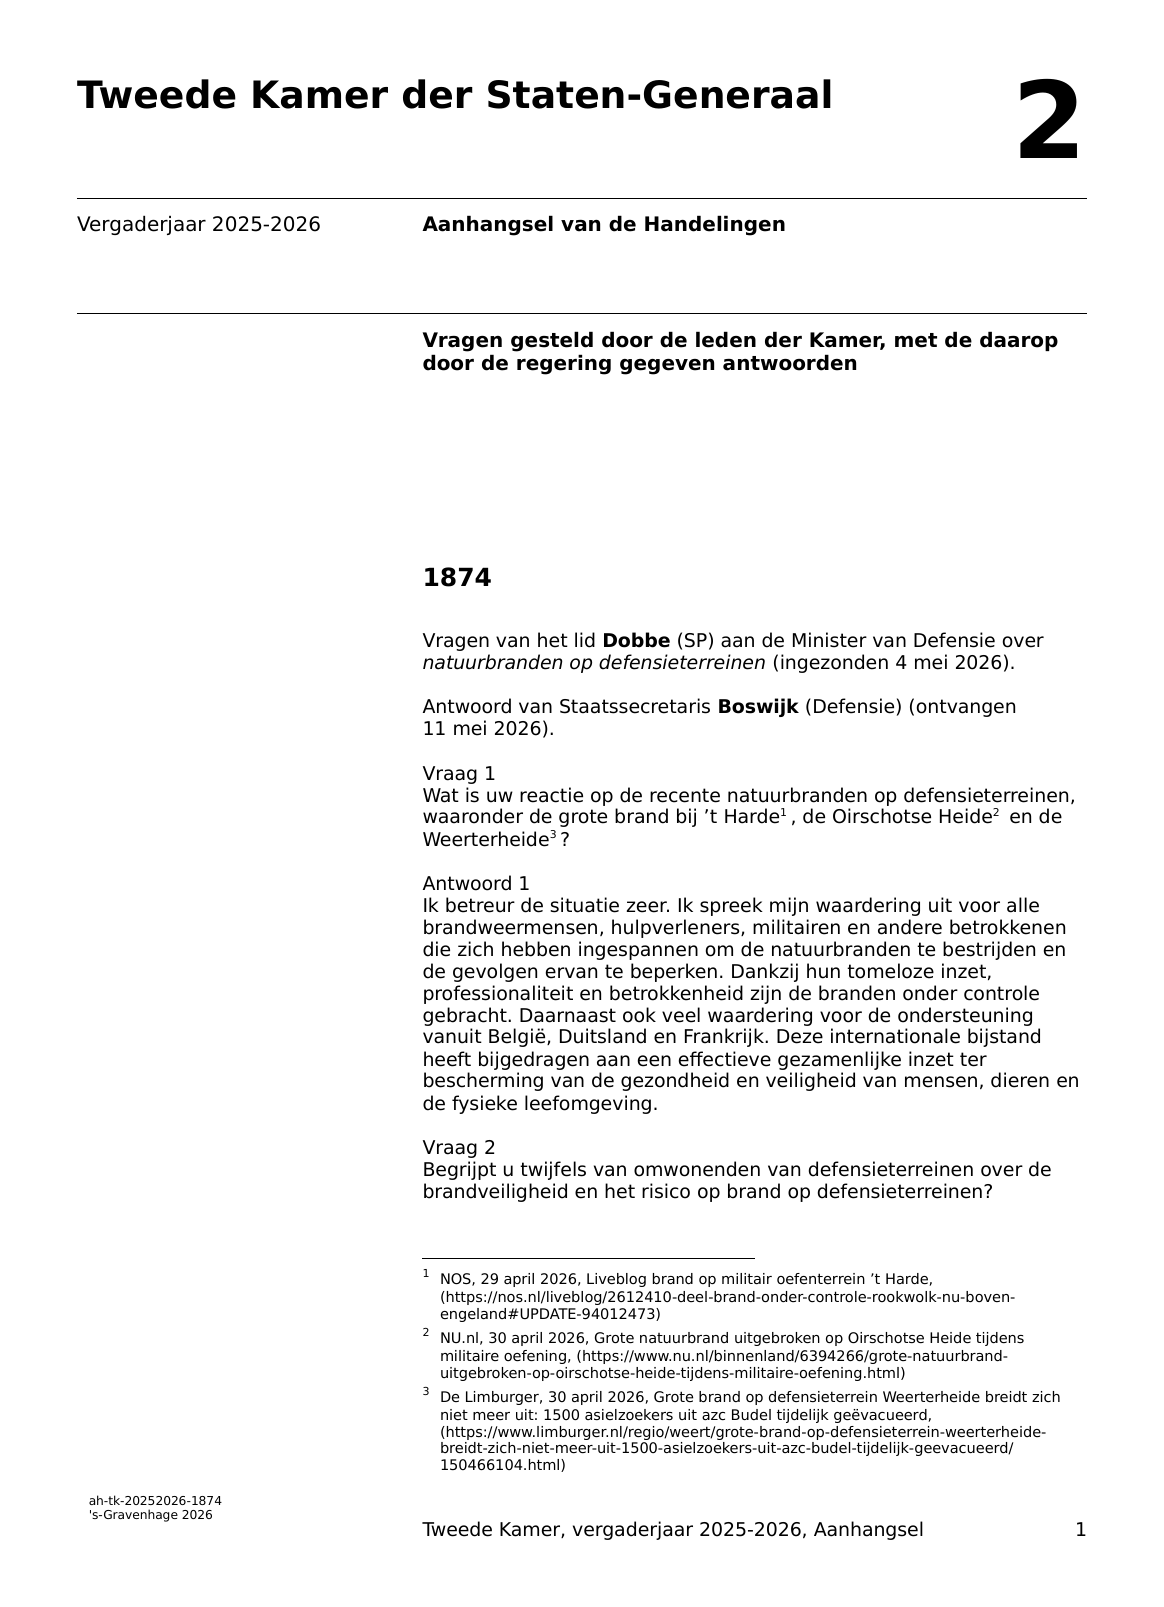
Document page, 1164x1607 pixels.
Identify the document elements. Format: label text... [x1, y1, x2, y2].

table_header Tweede Kamer der Staten-Generaal [77, 59, 886, 198]
text Wat is uw reactie op de recente natuurbranden op defensieterreinen, waaronder de grote brand bij ’t Harde, de Oirschotse Heide en de Weerterheide? [422, 784, 1087, 850]
text ah-tk-20252026-1874 [88, 1494, 323, 1508]
table_header 2 [886, 59, 1087, 198]
text De Limburger, 30 april 2026, Grote brand op defensieterrein Weerterheide breidt zich niet meer uit: 1500 asielzoekers uit azc Budel tijdelijk geëvacueerd, (https://www.limburger.nl/regio/weert/grote-brand-op-defensieterrein-weerterheide-breidt-zich-niet-meer-uit-1500-asielzoekers-uit-azc-budel-tijdelijk-geevacueerd/150466104.html) [422, 1385, 1087, 1474]
table_cell Aanhangsel van de Handelingen [422, 199, 1087, 313]
text Vraag 2 [422, 1137, 1087, 1158]
text NU.nl, 30 april 2026, Grote natuurbrand uitgebroken op Oirschotse Heide tijdens militaire oefening, (https://www.nu.nl/binnenland/6394266/grote-natuurbrand-uitgebroken-op-oirschotse-heide-tijdens-militaire-oefening.html) [422, 1326, 1087, 1382]
table_cell Vergaderjaar 2025-2026 [77, 199, 422, 313]
text Vraag 1 [422, 762, 1087, 784]
table_cell [77, 314, 422, 375]
text NOS, 29 april 2026, Liveblog brand op militair oefenterrein ’t Harde, (https://nos.nl/liveblog/2612410-deel-brand-onder-controle-rookwolk-nu-boven-engeland#UPDATE-94012473) [422, 1267, 1087, 1323]
table_cell Vragen gesteld door de leden der Kamer, met de daarop door de regering gegeven antwoorden [422, 314, 1087, 375]
text Vragen van het lid Dobbe (SP) aan de Minister van Defensie over natuurbranden op defensieterreinen (ingezonden 4 mei 2026). [422, 630, 1087, 674]
text Begrijpt u twijfels van omwonenden van defensieterreinen over de brandveiligheid en het risico op brand op defensieterreinen? [422, 1158, 1087, 1202]
text Antwoord 1 [422, 873, 1087, 894]
text 's-Gravenhage 2026 [88, 1508, 323, 1522]
text Ik betreur de situatie zeer. Ik spreek mijn waardering uit voor alle brandweermensen, hulpverleners, militairen en andere betrokkenen die zich hebben ingespannen om de natuurbranden te bestrijden en de gevolgen ervan te beperken. Dankzij hun tomeloze inzet, professionaliteit en betrokkenheid zijn de branden onder controle gebracht. Daarnaast ook veel waardering voor de ondersteuning vanuit België, Duitsland en Frankrijk. Deze internationale bijstand heeft bijgedragen aan een effectieve gezamenlijke inzet ter bescherming van de gezondheid en veiligheid van mensen, dieren en de fysieke leefomgeving. [422, 894, 1087, 1114]
text 1874 [422, 563, 1087, 592]
text Antwoord van Staatssecretaris Boswijk (Defensie) (ontvangen 11 mei 2026). [422, 696, 1087, 740]
